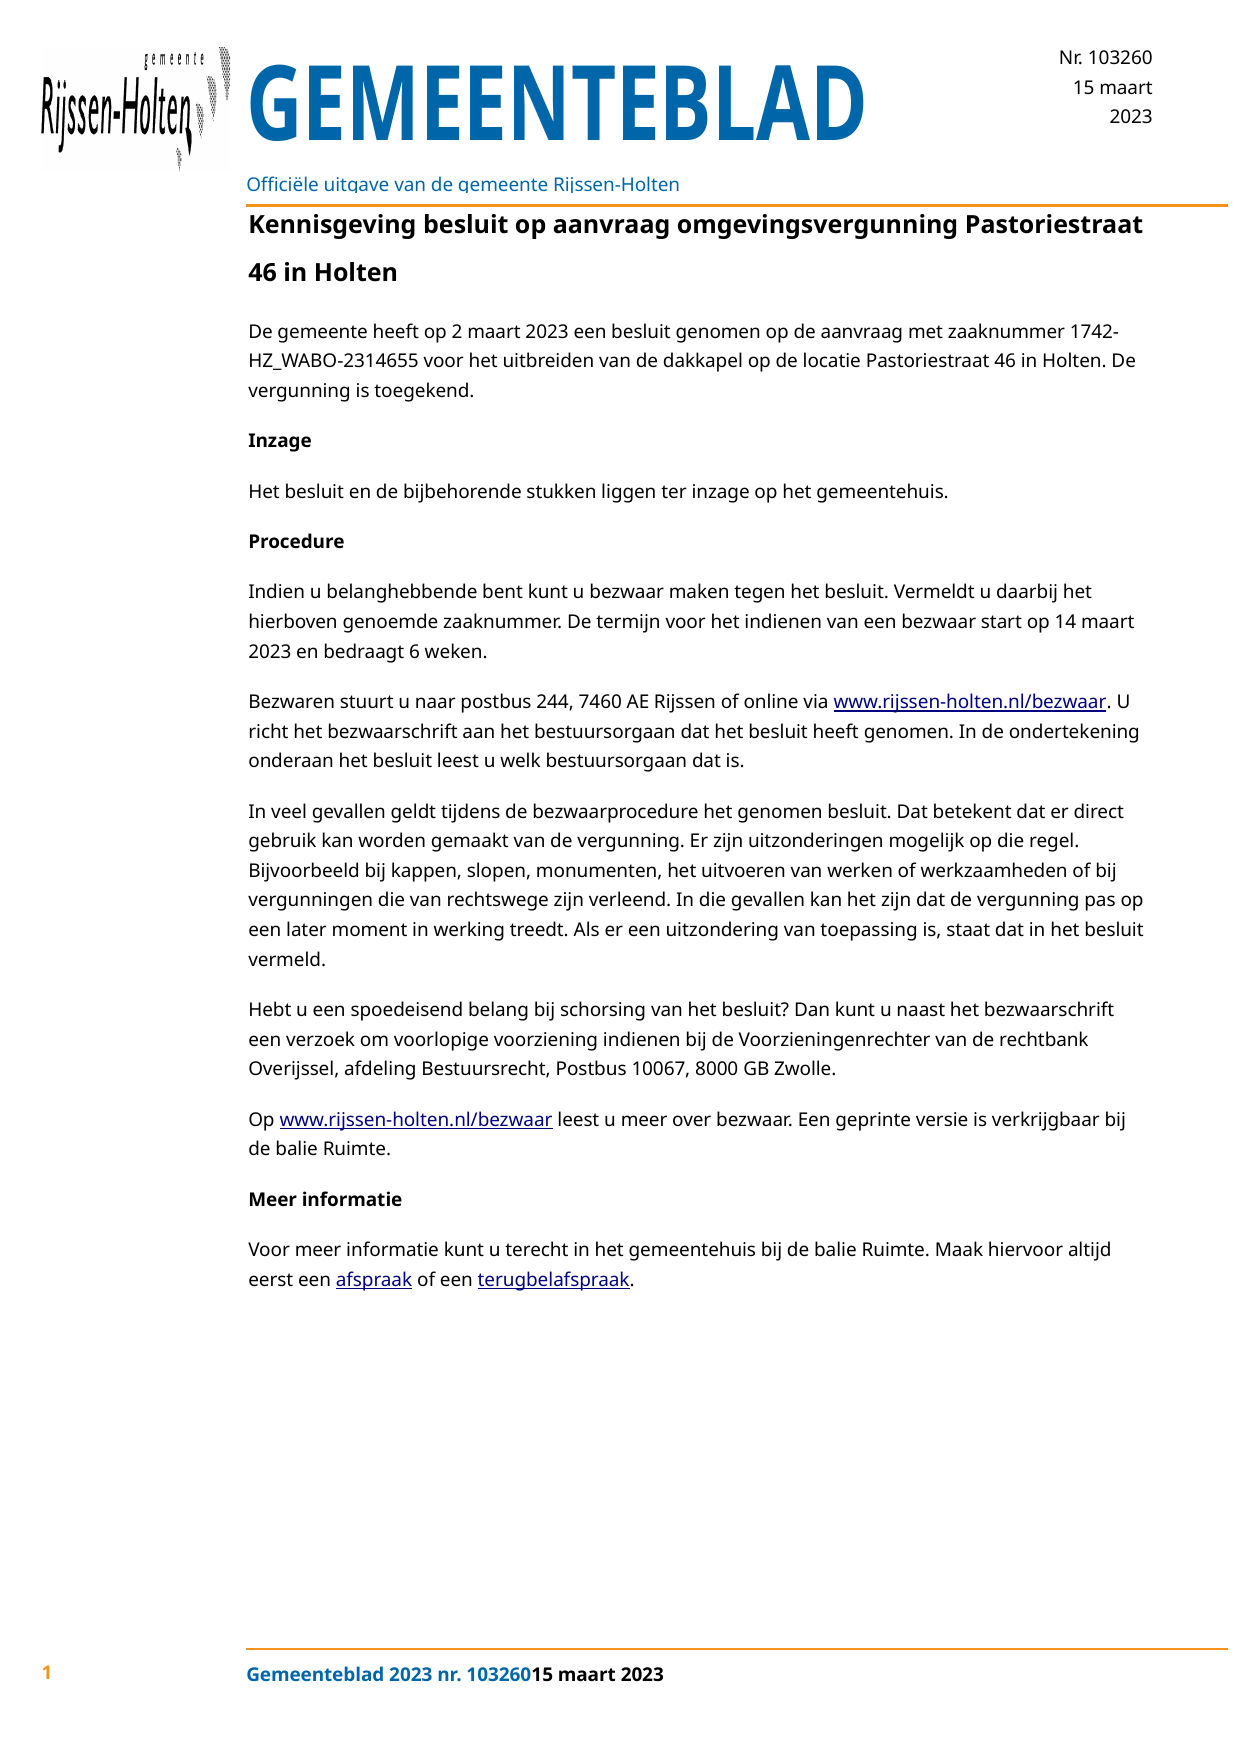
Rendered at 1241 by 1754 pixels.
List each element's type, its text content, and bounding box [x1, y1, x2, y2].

picture [41, 47, 231, 172]
text De gemeente heeft op 2 maart 2023 een besluit genomen op de aanvraag met zaaknummer 1742-HZ_WABO-2314655 voor het uitbreiden van de dakkapel op de locatie Pastoriestraat 46 in Holten. De vergunning is toegekend. [248, 318, 1152, 403]
text Inzage [248, 427, 1152, 453]
text Het besluit en de bijbehorende stukken liggen ter inzage op het gemeentehuis. [248, 478, 1152, 504]
text Voor meer informatie kunt u terecht in het gemeentehuis bij de balie Ruimte. Maak hiervoor altijd eerst een afspraak of een terugbelafspraak. [248, 1236, 1152, 1292]
text Bezwaren stuurt u naar postbus 244, 7460 AE Rijssen of online via www.rijssen-holten.nl/bezwaar. U richt het bezwaarschrift aan het bestuursorgaan dat het besluit heeft genomen. In de ondertekening onderaan het besluit leest u welk bestuursorgaan dat is. [248, 688, 1152, 773]
text In veel gevallen geldt tijdens de bezwaarprocedure het genomen besluit. Dat betekent dat er direct gebruik kan worden gemaakt van de vergunning. Er zijn uitzonderingen mogelijk op die regel. Bijvoorbeeld bij kappen, slopen, monumenten, het uitvoeren van werken of werkzaamheden of bij vergunningen die van rechtswege zijn verleend. In die gevallen kan het zijn dat de vergunning pas op een later moment in werking treedt. Als er een uitzondering van toepassing is, staat dat in het besluit vermeld. [248, 798, 1152, 972]
text Op www.rijssen-holten.nl/bezwaar leest u meer over bezwaar. Een geprinte versie is verkrijgbaar bij de balie Ruimte. [248, 1106, 1152, 1161]
text Hebt u een spoedeisend belang bij schorsing van het besluit? Dan kunt u naast het bezwaarschrift een verzoek om voorlopige voorziening indienen bij de Voorzieningenrechter van de rechtbank Overijssel, afdeling Bestuursrecht, Postbus 10067, 8000 GB Zwolle. [248, 996, 1152, 1081]
text Procedure [248, 528, 1152, 554]
text Meer informatie [248, 1186, 1152, 1212]
text Indien u belanghebbende bent kunt u bezwaar maken tegen het besluit. Vermeldt u daarbij het hierboven genoemde zaaknummer. De termijn voor het indienen van een bezwaar start op 14 maart 2023 en bedraagt 6 weken. [248, 579, 1152, 664]
text Kennisgeving besluit op aanvraag omgevingsvergunning Pastoriestraat 46 in Holten [248, 207, 1152, 288]
